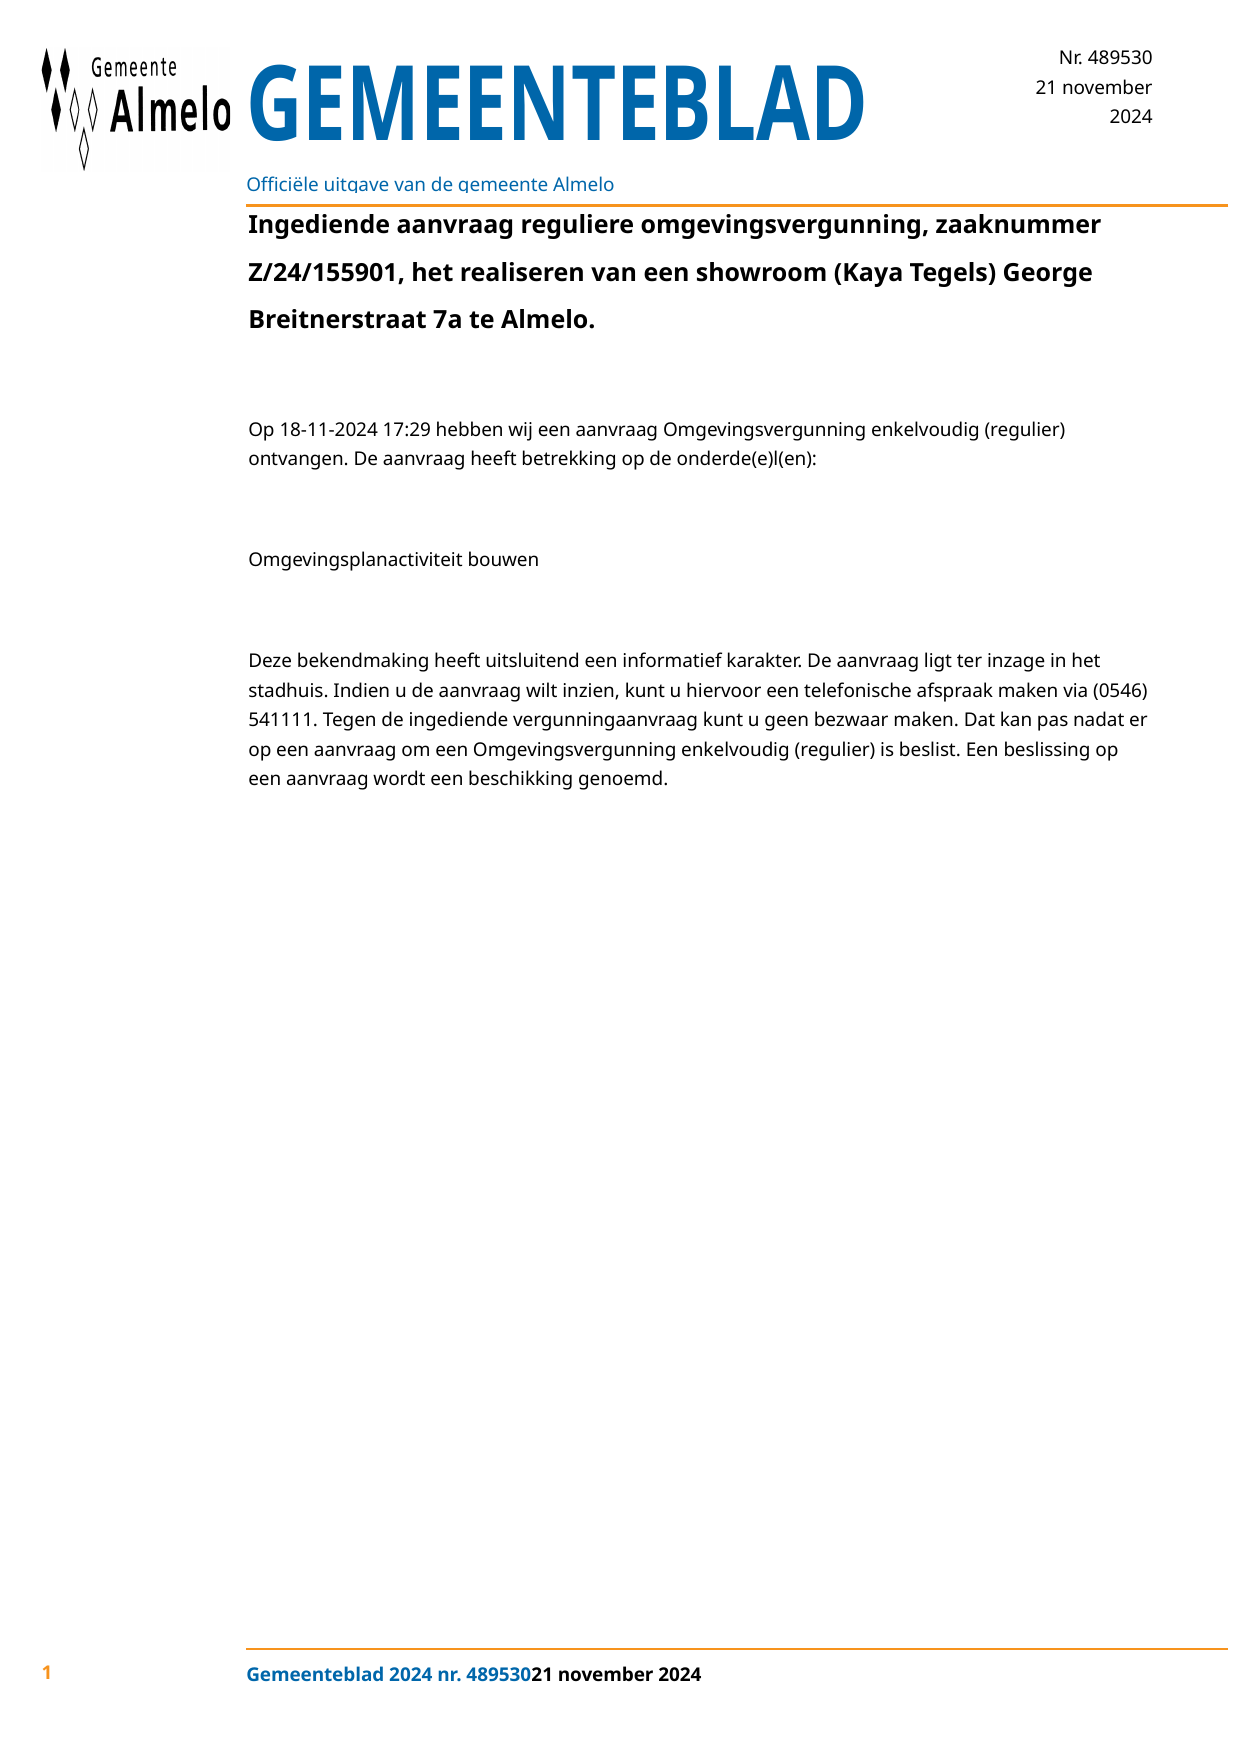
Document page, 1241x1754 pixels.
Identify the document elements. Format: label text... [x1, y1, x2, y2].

text Deze bekendmaking heeft uitsluitend een informatief karakter. De aanvraag ligt ter inzage in het stadhuis. Indien u de aanvraag wilt inzien, kunt u hiervoor een telefonische afspraak maken via (0546) 541111. Tegen de ingediende vergunningaanvraag kunt u geen bezwaar maken. Dat kan pas nadat er op een aanvraag om een Omgevingsvergunning enkelvoudig (regulier) is beslist. Een beslissing op een aanvraag wordt een beschikking genoemd. [248, 647, 1152, 791]
picture [41, 47, 231, 172]
text Omgevingsplanactiviteit bouwen [248, 546, 1152, 572]
text Ingediende aanvraag reguliere omgevingsvergunning, zaaknummer Z/24/155901, het realiseren van een showroom (Kaya Tegels) George Breitnerstraat 7a te Almelo. [248, 207, 1152, 336]
text Op 18-11-2024 17:29 hebben wij een aanvraag Omgevingsvergunning enkelvoudig (regulier) ontvangen. De aanvraag heeft betrekking op de onderde(e)l(en): [248, 416, 1152, 471]
